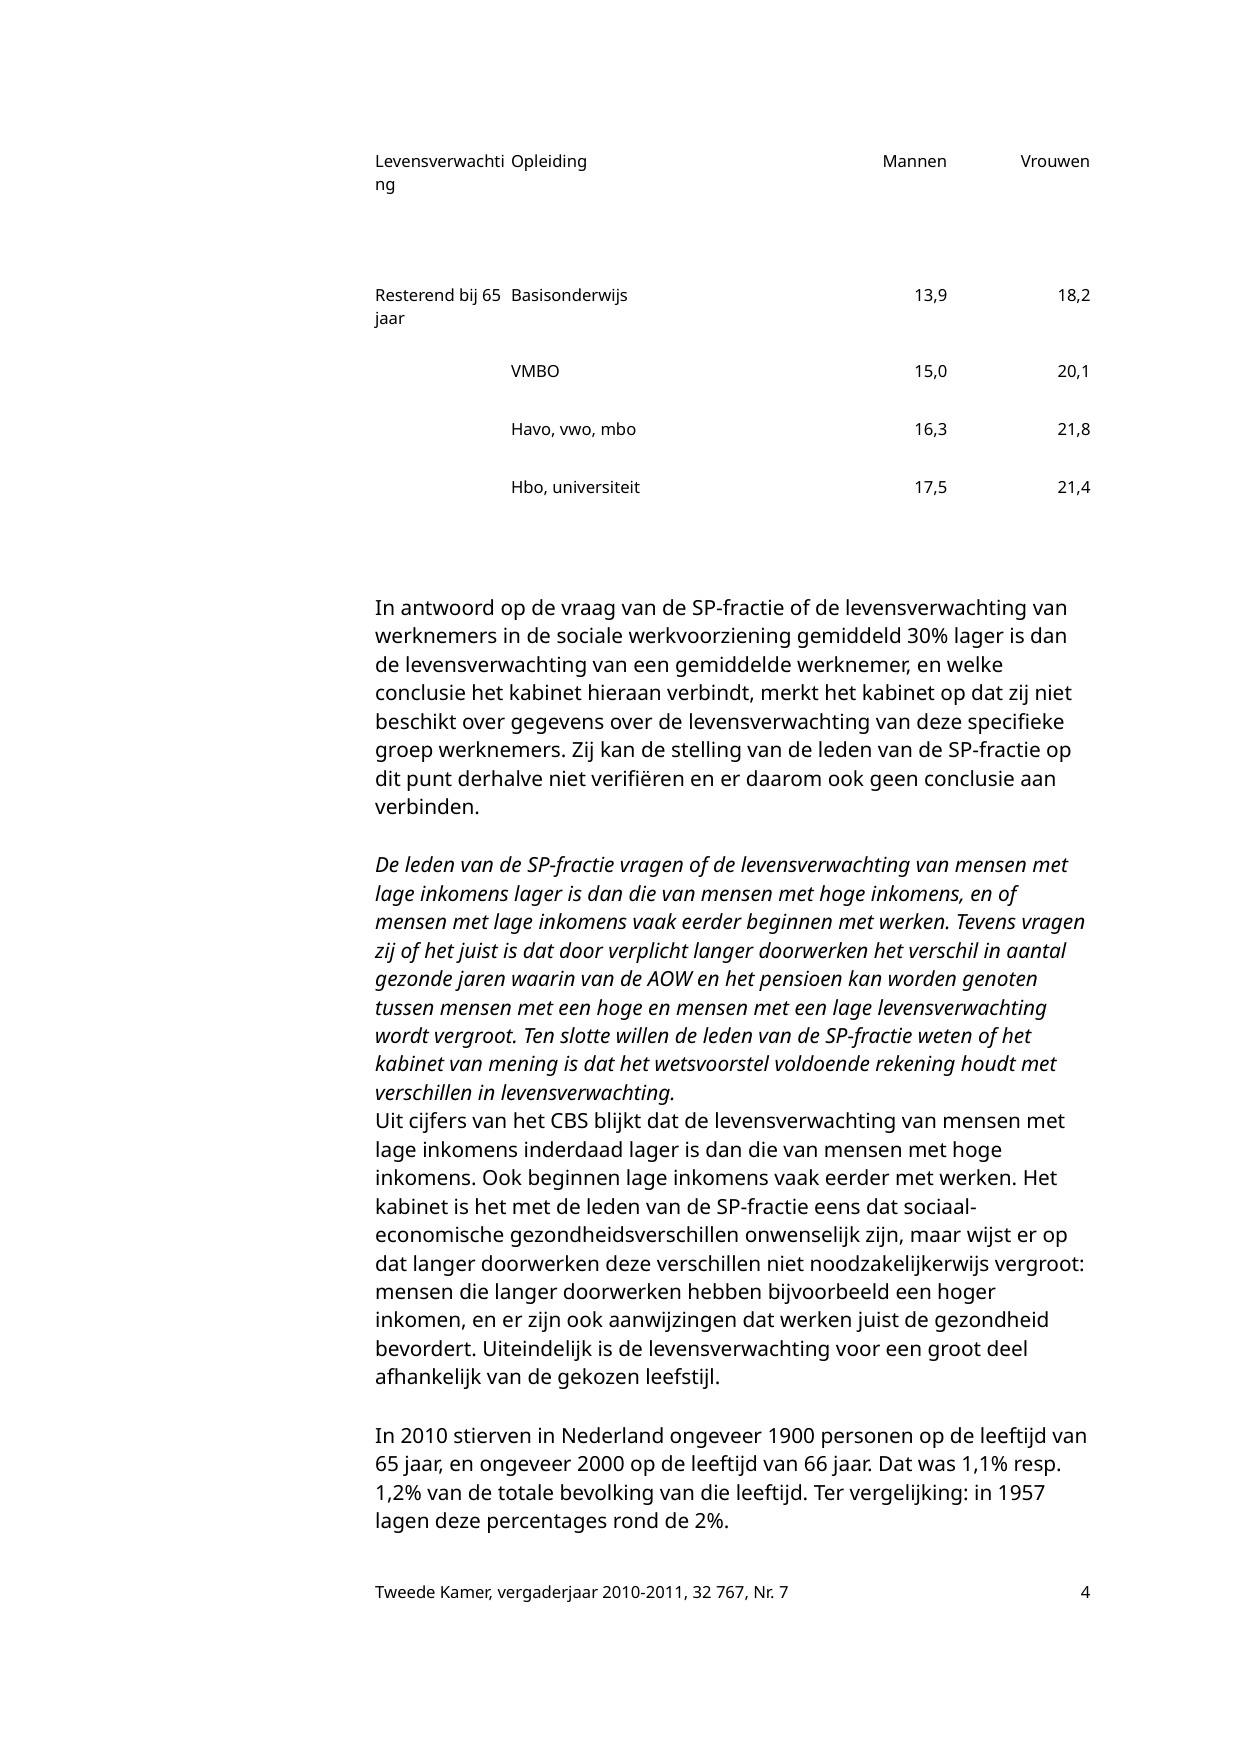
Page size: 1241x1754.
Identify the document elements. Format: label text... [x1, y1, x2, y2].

text Uit cijfers van het CBS blijkt dat de levensverwachting van mensen met lage inkomens inderdaad lager is dan die van mensen met hoge inkomens. Ook beginnen lage inkomens vaak eerder met werken. Het kabinet is het met de leden van de SP-fractie eens dat sociaal-economische gezondheidsverschillen onwenselijk zijn, maar wijst er op dat langer doorwerken deze verschillen niet noodzakelijkerwijs vergroot: mensen die langer doorwerken hebben bijvoorbeeld een hoger inkomen, en er zijn ook aanwijzingen dat werken juist de gezondheid bevordert. Uiteindelijk is de levensverwachting voor een groot deel afhankelijk van de gekozen leefstijl. [375, 1106, 1090, 1391]
table_cell [375, 418, 511, 476]
table_cell Hbo, universiteit [511, 476, 790, 534]
table_cell 21,8 [947, 418, 1090, 476]
table_cell [790, 225, 947, 284]
text De leden van de SP-fractie vragen of de levensverwachting van mensen met lage inkomens lager is dan die van mensen met hoge inkomens, en of mensen met lage inkomens vaak eerder beginnen met werken. Tevens vragen zij of het juist is dat door verplicht langer doorwerken het verschil in aantal gezonde jaren waarin van de AOW en het pensioen kan worden genoten tussen mensen met een hoge en mensen met een lage levensverwachting wordt vergroot. Ten slotte willen de leden van de SP-fractie weten of het kabinet van mening is dat het wetsvoorstel voldoende rekening houdt met verschillen in levensverwachting. [375, 851, 1090, 1106]
table_header Vrouwen [947, 150, 1090, 225]
table_cell Resterend bij 65 jaar [375, 284, 511, 359]
table_cell 18,2 [947, 284, 1090, 359]
table_header Levensverwachting [375, 150, 511, 225]
table_cell [375, 359, 511, 418]
table_cell 16,3 [790, 418, 947, 476]
table_cell 13,9 [790, 284, 947, 359]
text In antwoord op de vraag van de SP-fractie of de levensverwachting van werknemers in de sociale werkvoorziening gemiddeld 30% lager is dan de levensverwachting van een gemiddelde werknemer, en welke conclusie het kabinet hieraan verbindt, merkt het kabinet op dat zij niet beschikt over gegevens over de levensverwachting van deze specifieke groep werknemers. Zij kan de stelling van de leden van de SP-fractie op dit punt derhalve niet verifiëren en er daarom ook geen conclusie aan verbinden. [375, 593, 1090, 821]
text In 2010 stierven in Nederland ongeveer 1900 personen op de leeftijd van 65 jaar, en ongeveer 2000 op de leeftijd van 66 jaar. Dat was 1,1% resp. 1,2% van de totale bevolking van die leeftijd. Ter vergelijking: in 1957 lagen deze percentages rond de 2%. [375, 1421, 1090, 1534]
table_cell 20,1 [947, 359, 1090, 418]
table_cell 17,5 [790, 476, 947, 534]
table_cell Havo, vwo, mbo [511, 418, 790, 476]
table_cell 21,4 [947, 476, 1090, 534]
table_cell 15,0 [790, 359, 947, 418]
table_cell Basisonderwijs [511, 284, 790, 359]
table_cell [375, 476, 511, 534]
table_header Opleiding [511, 150, 790, 225]
table_cell VMBO [511, 359, 790, 418]
table_cell [375, 225, 511, 284]
table_cell [511, 225, 790, 284]
table_cell [947, 225, 1090, 284]
table_header Mannen [790, 150, 947, 225]
